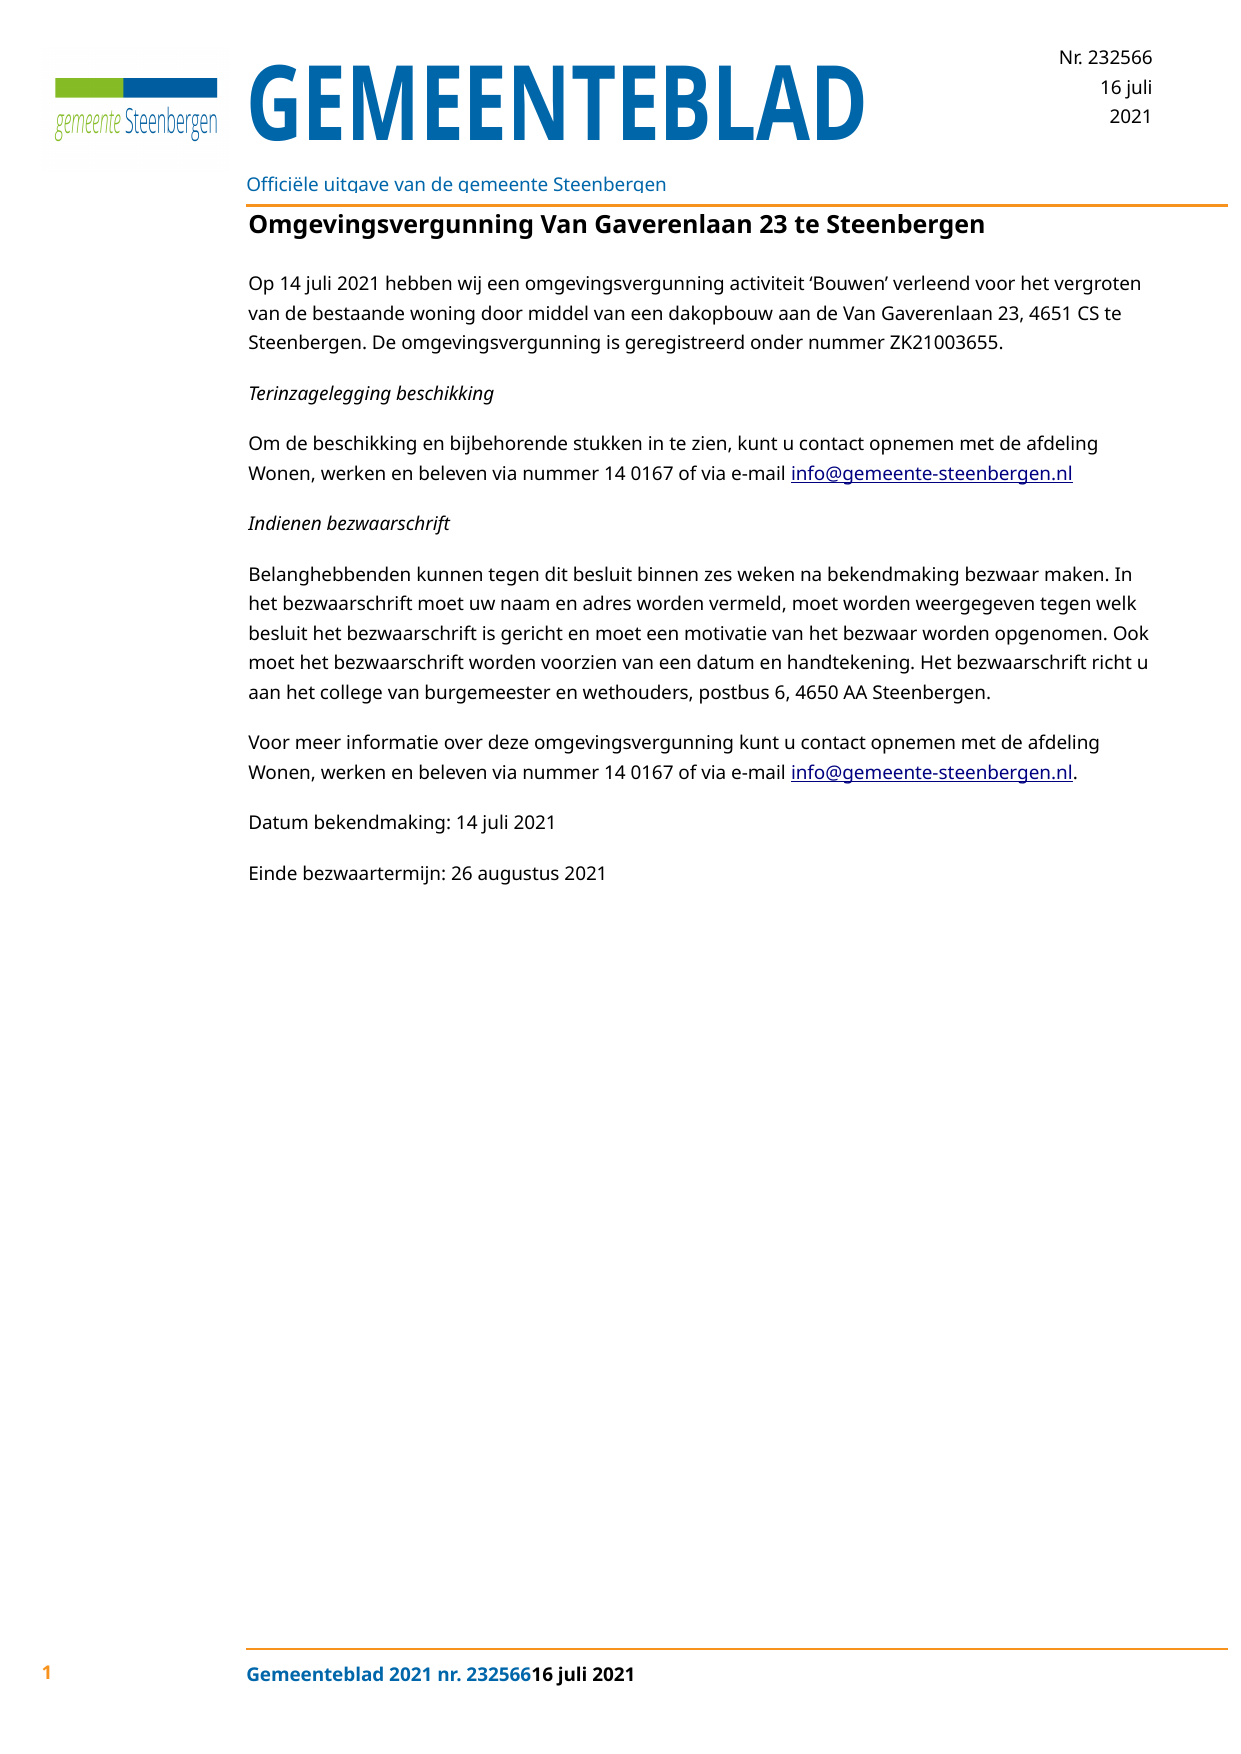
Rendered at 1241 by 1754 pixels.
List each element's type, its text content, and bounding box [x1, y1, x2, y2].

text Einde bezwaartermijn: 26 augustus 2021 [248, 860, 1152, 886]
text Om de beschikking en bijbehorende stukken in te zien, kunt u contact opnemen met de afdeling Wonen, werken en beleven via nummer 14 0167 of via e-mail info@gemeente-steenbergen.nl [248, 430, 1152, 486]
text Op 14 juli 2021 hebben wij een omgevingsvergunning activiteit ‘Bouwen’ verleend voor het vergroten van de bestaande woning door middel van een dakopbouw aan de Van Gaverenlaan 23, 4651 CS te Steenbergen. De omgevingsvergunning is geregistreerd onder nummer ZK21003655. [248, 270, 1152, 355]
picture [41, 47, 231, 172]
text Datum bekendmaking: 14 juli 2021 [248, 809, 1152, 835]
text Indienen bezwaarschrift [248, 510, 1152, 536]
text Terinzagelegging beschikking [248, 380, 1152, 406]
text Belanghebbenden kunnen tegen dit besluit binnen zes weken na bekendmaking bezwaar maken. In het bezwaarschrift moet uw naam en adres worden vermeld, moet worden weergegeven tegen welk besluit het bezwaarschrift is gericht en moet een motivatie van het bezwaar worden opgenomen. Ook moet het bezwaarschrift worden voorzien van een datum en handtekening. Het bezwaarschrift richt u aan het college van burgemeester en wethouders, postbus 6, 4650 AA Steenbergen. [248, 561, 1152, 705]
text Omgevingsvergunning Van Gaverenlaan 23 te Steenbergen [248, 207, 1152, 241]
text Voor meer informatie over deze omgevingsvergunning kunt u contact opnemen met de afdeling Wonen, werken en beleven via nummer 14 0167 of via e-mail info@gemeente-steenbergen.nl. [248, 729, 1152, 785]
